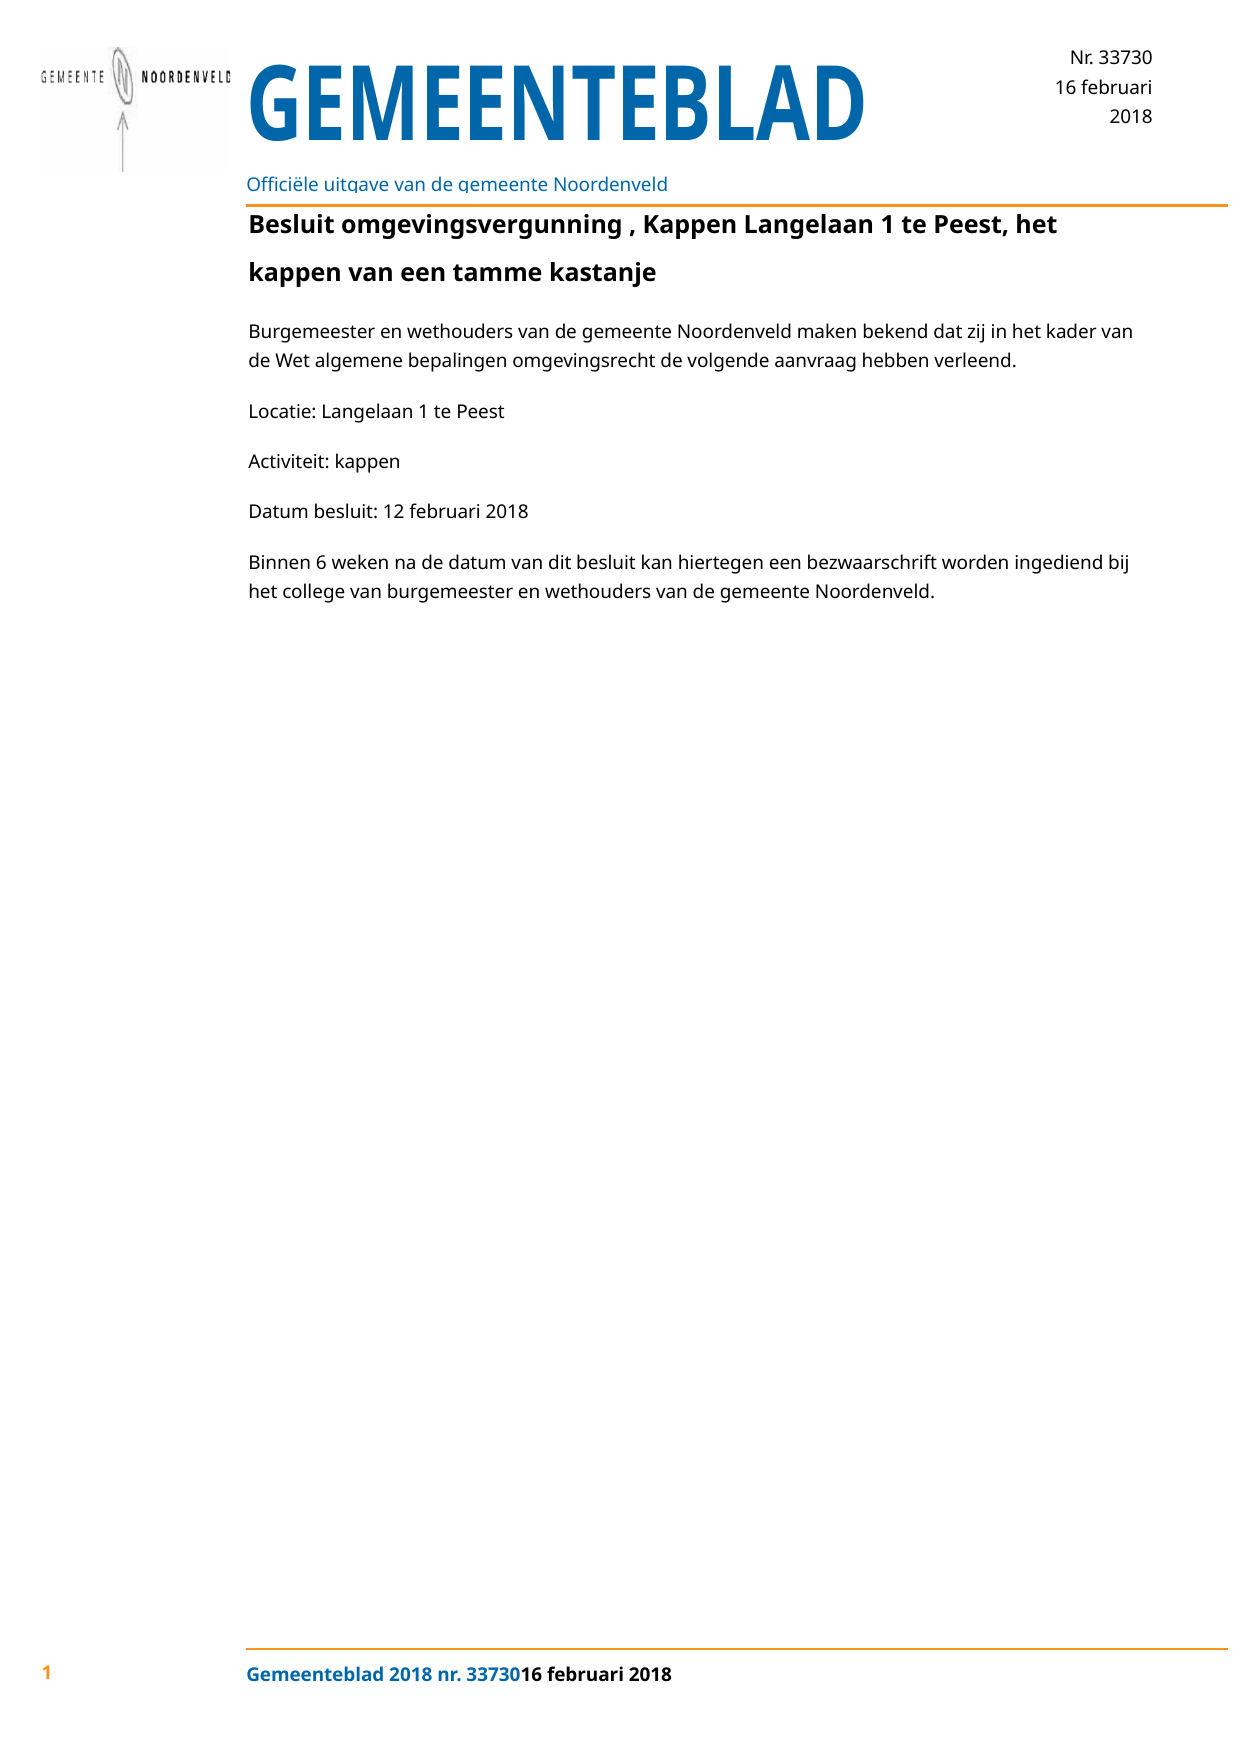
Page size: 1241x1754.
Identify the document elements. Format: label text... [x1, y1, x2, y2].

text Binnen 6 weken na de datum van dit besluit kan hiertegen een bezwaarschrift worden ingediend bij het college van burgemeester en wethouders van de gemeente Noordenveld. [248, 549, 1152, 604]
text Besluit omgevingsvergunning , Kappen Langelaan 1 te Peest, het kappen van een tamme kastanje [248, 207, 1152, 288]
text Burgemeester en wethouders van de gemeente Noordenveld maken bekend dat zij in het kader van de Wet algemene bepalingen omgevingsrecht de volgende aanvraag hebben verleend. [248, 318, 1152, 373]
text Activiteit: kappen [248, 448, 1152, 474]
picture [41, 47, 231, 172]
text Locatie: Langelaan 1 te Peest [248, 398, 1152, 424]
text Datum besluit: 12 februari 2018 [248, 499, 1152, 524]
